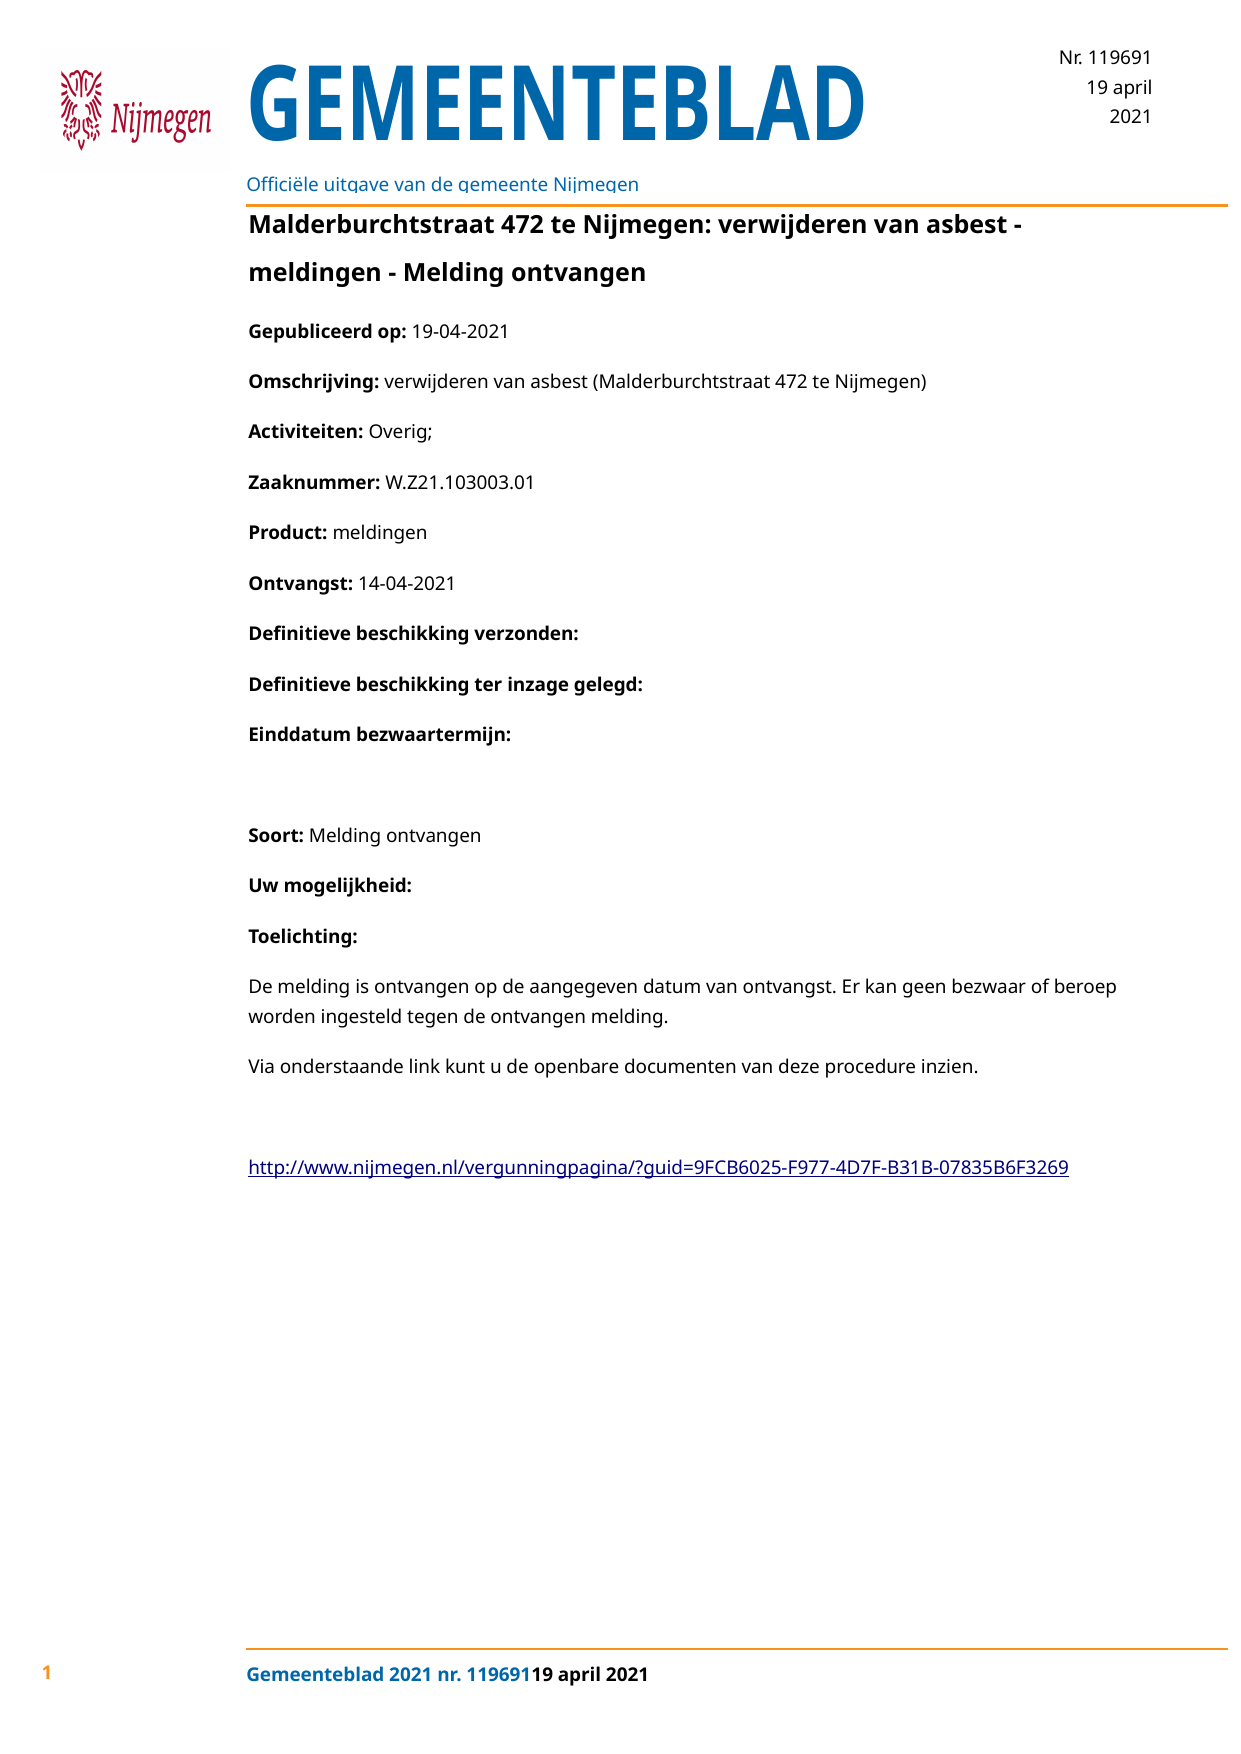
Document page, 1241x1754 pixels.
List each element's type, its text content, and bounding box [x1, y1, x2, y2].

text http://www.nijmegen.nl/vergunningpagina/?guid=9FCB6025-F977-4D7F-B31B-07835B6F3269 [248, 1154, 1152, 1180]
text Toelichting: [248, 923, 1152, 949]
text Activiteiten: Overig; [248, 419, 1152, 444]
text Zaaknummer: W.Z21.103003.01 [248, 469, 1152, 495]
text Einddatum bezwaartermijn: [248, 721, 1152, 747]
text Malderburchtstraat 472 te Nijmegen: verwijderen van asbest - meldingen - Melding ontvangen [248, 207, 1152, 288]
picture [41, 47, 231, 172]
text De melding is ontvangen op de aangegeven datum van ontvangst. Er kan geen bezwaar of beroep worden ingesteld tegen de ontvangen melding. [248, 973, 1152, 1029]
text Via onderstaande link kunt u de openbare documenten van deze procedure inzien. [248, 1053, 1152, 1079]
text Definitieve beschikking verzonden: [248, 620, 1152, 646]
text Soort: Melding ontvangen [248, 822, 1152, 848]
text Uw mogelijkheid: [248, 872, 1152, 898]
text Gepubliceerd op: 19-04-2021 [248, 318, 1152, 344]
text Product: meldingen [248, 519, 1152, 545]
text Ontvangst: 14-04-2021 [248, 570, 1152, 596]
text Omschrijving: verwijderen van asbest (Malderburchtstraat 472 te Nijmegen) [248, 368, 1152, 394]
text Definitieve beschikking ter inzage gelegd: [248, 671, 1152, 697]
